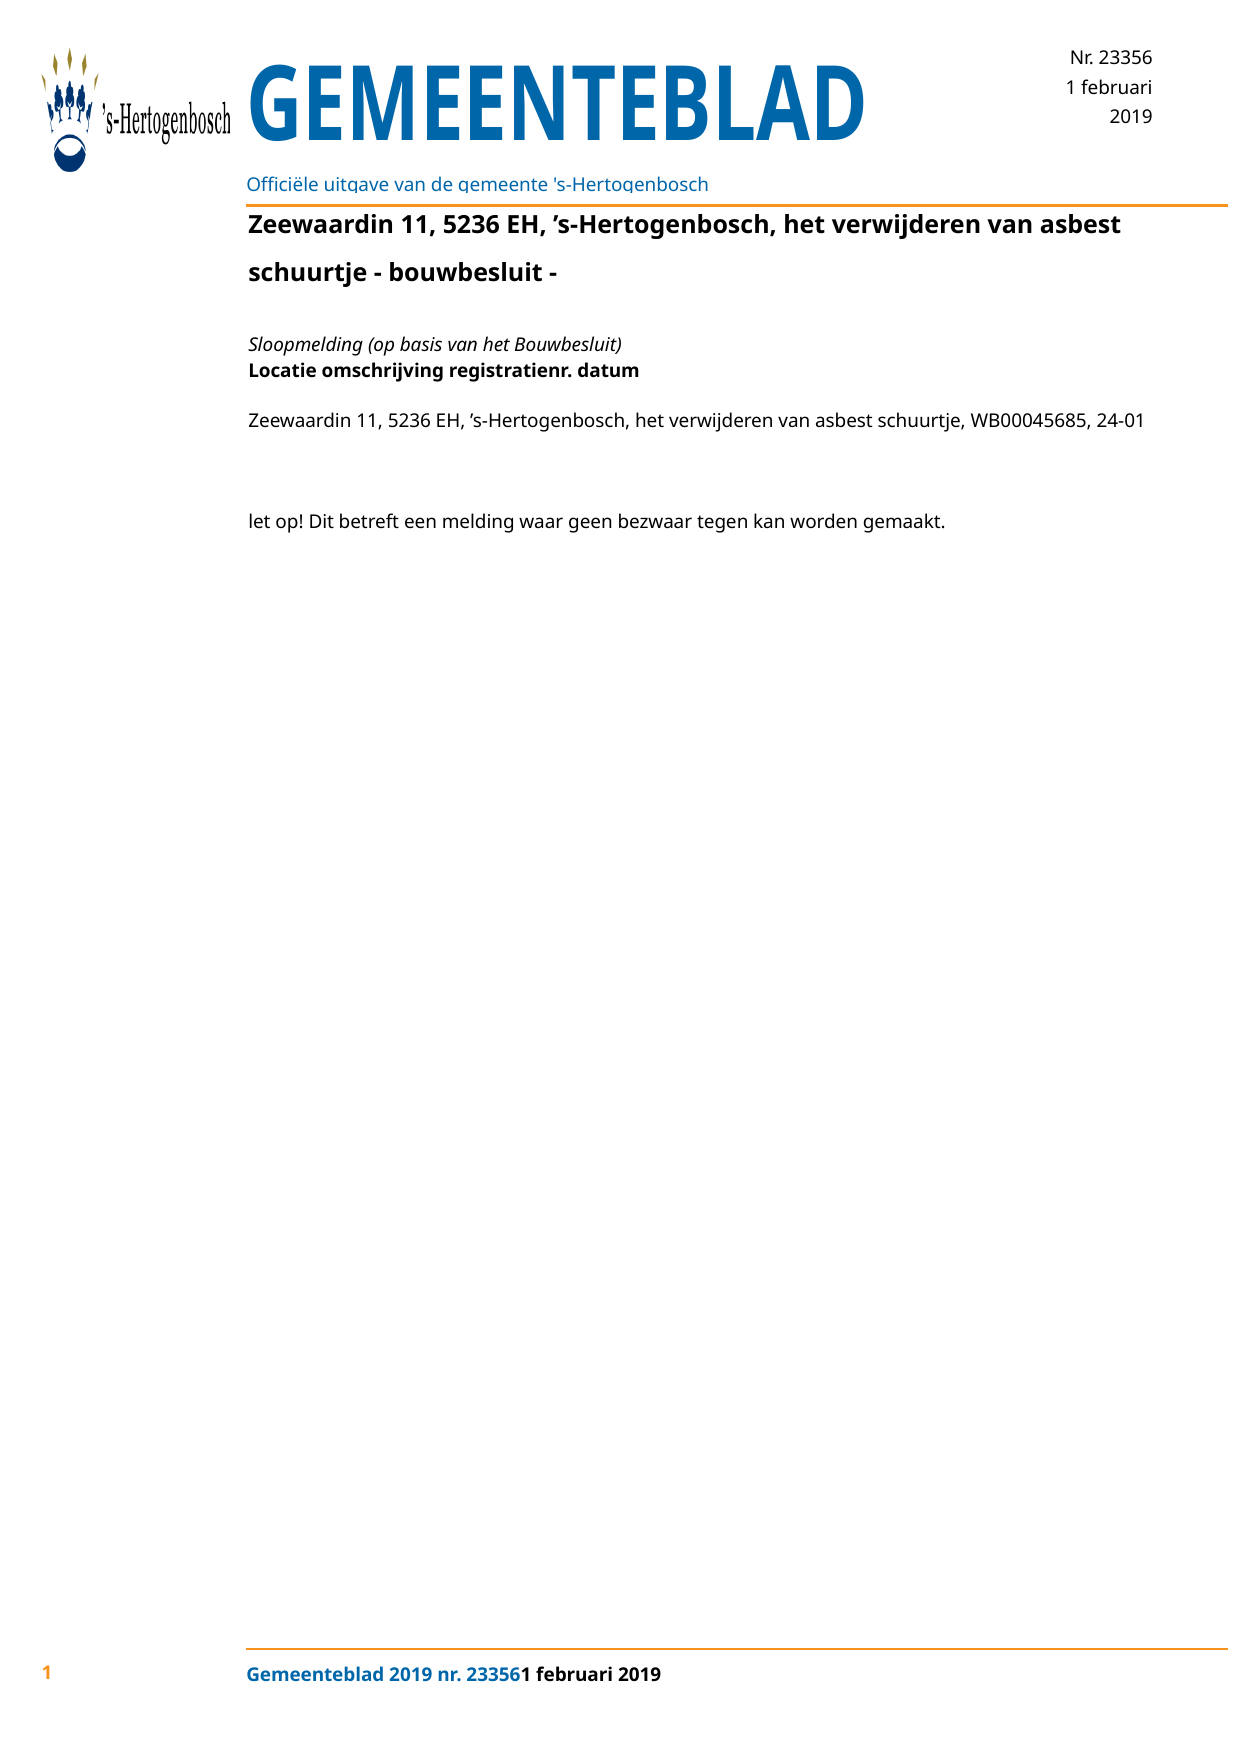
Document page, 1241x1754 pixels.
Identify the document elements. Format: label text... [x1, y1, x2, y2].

text Sloopmelding (op basis van het Bouwbesluit) [248, 331, 1152, 357]
text Zeewaardin 11, 5236 EH, ’s-Hertogenbosch, het verwijderen van asbest schuurtje - bouwbesluit - [248, 207, 1152, 288]
text let op! Dit betreft een melding waar geen bezwaar tegen kan worden gemaakt. [248, 508, 1152, 534]
text Locatie omschrijving registratienr. datum [248, 357, 1152, 383]
text Zeewaardin 11, 5236 EH, ’s-Hertogenbosch, het verwijderen van asbest schuurtje, WB00045685, 24-01 [248, 408, 1152, 433]
picture [41, 47, 231, 172]
